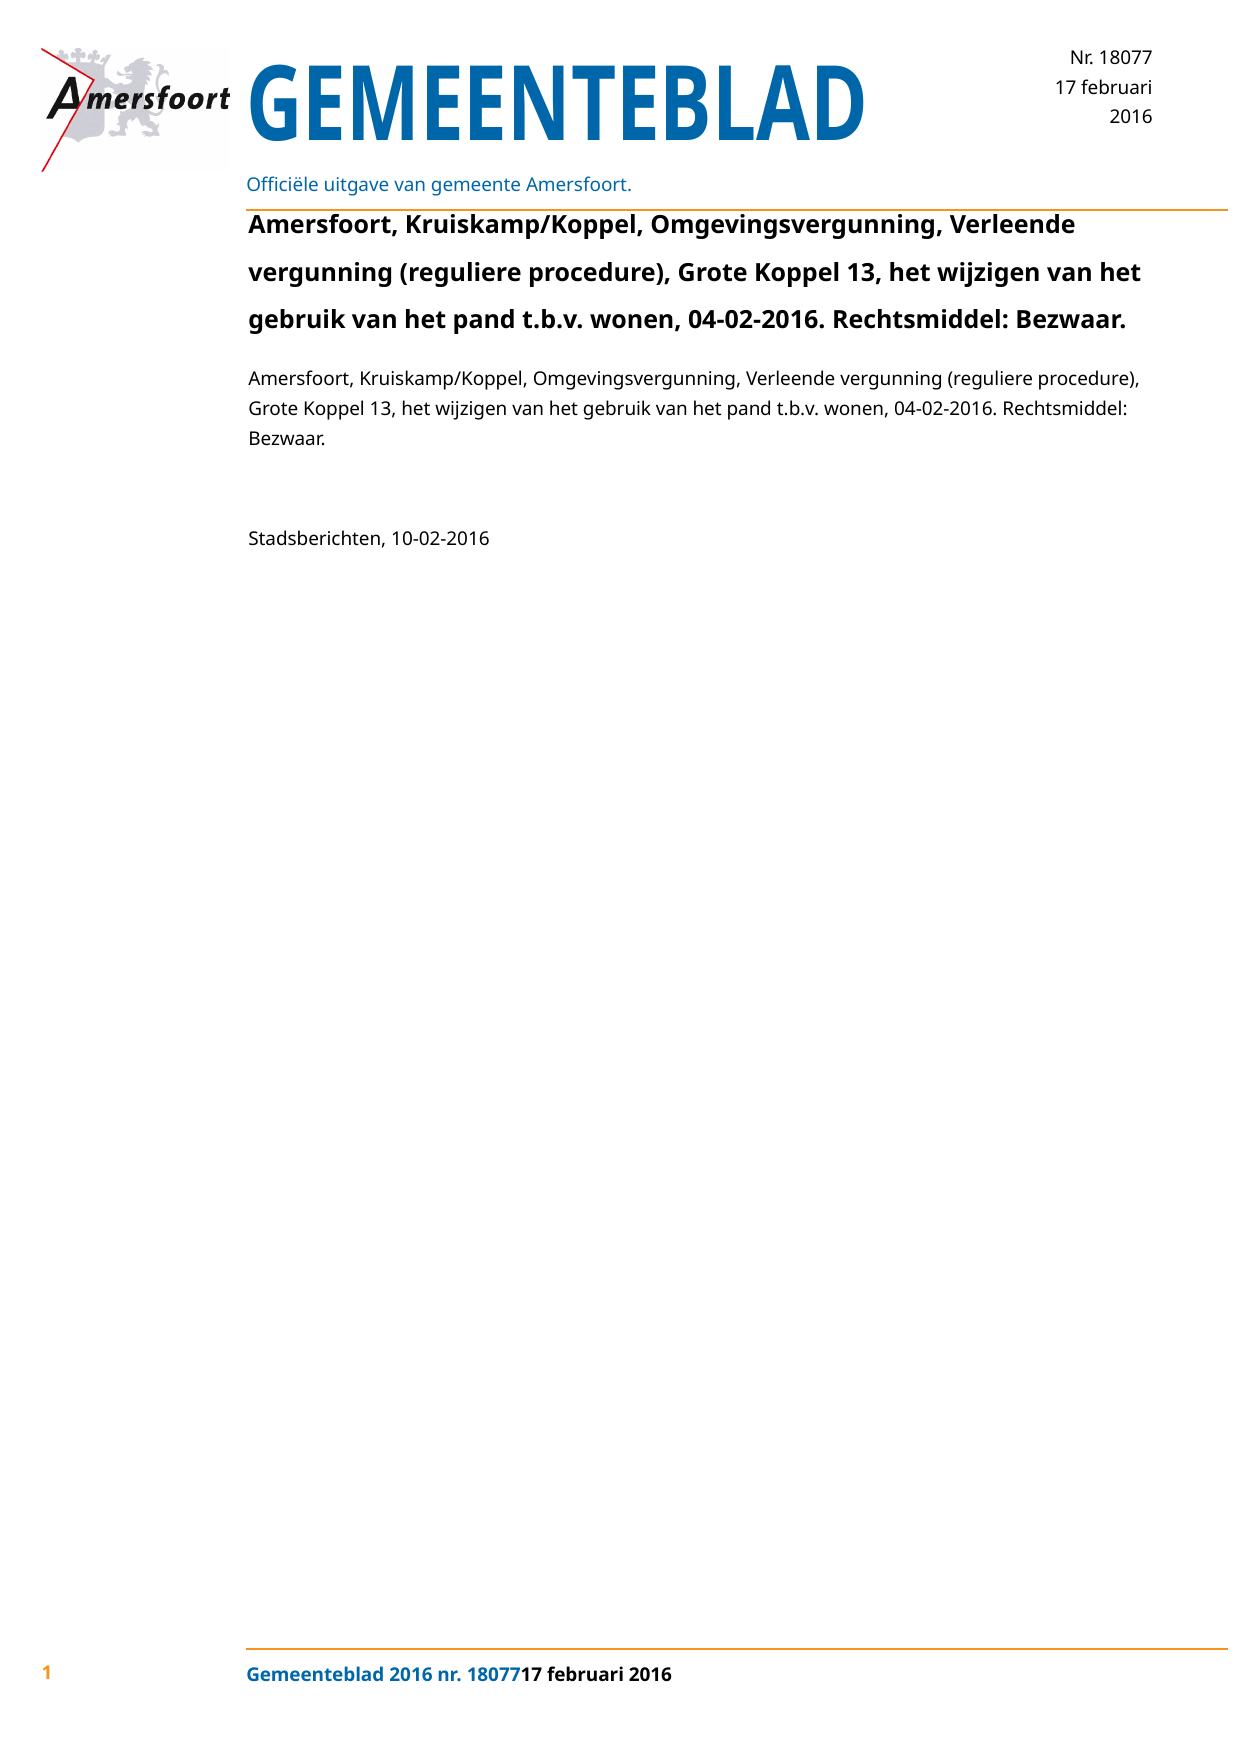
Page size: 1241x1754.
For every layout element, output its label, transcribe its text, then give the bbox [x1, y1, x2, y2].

picture [41, 47, 231, 172]
text Amersfoort, Kruiskamp/Koppel, Omgevingsvergunning, Verleende vergunning (reguliere procedure), Grote Koppel 13, het wijzigen van het gebruik van het pand t.b.v. wonen, 04-02-2016. Rechtsmiddel: Bezwaar. [248, 211, 1152, 336]
text Stadsberichten, 10-02-2016 [248, 526, 1152, 551]
text Amersfoort, Kruiskamp/Koppel, Omgevingsvergunning, Verleende vergunning (reguliere procedure), Grote Koppel 13, het wijzigen van het gebruik van het pand t.b.v. wonen, 04-02-2016. Rechtsmiddel: Bezwaar. [248, 366, 1152, 450]
